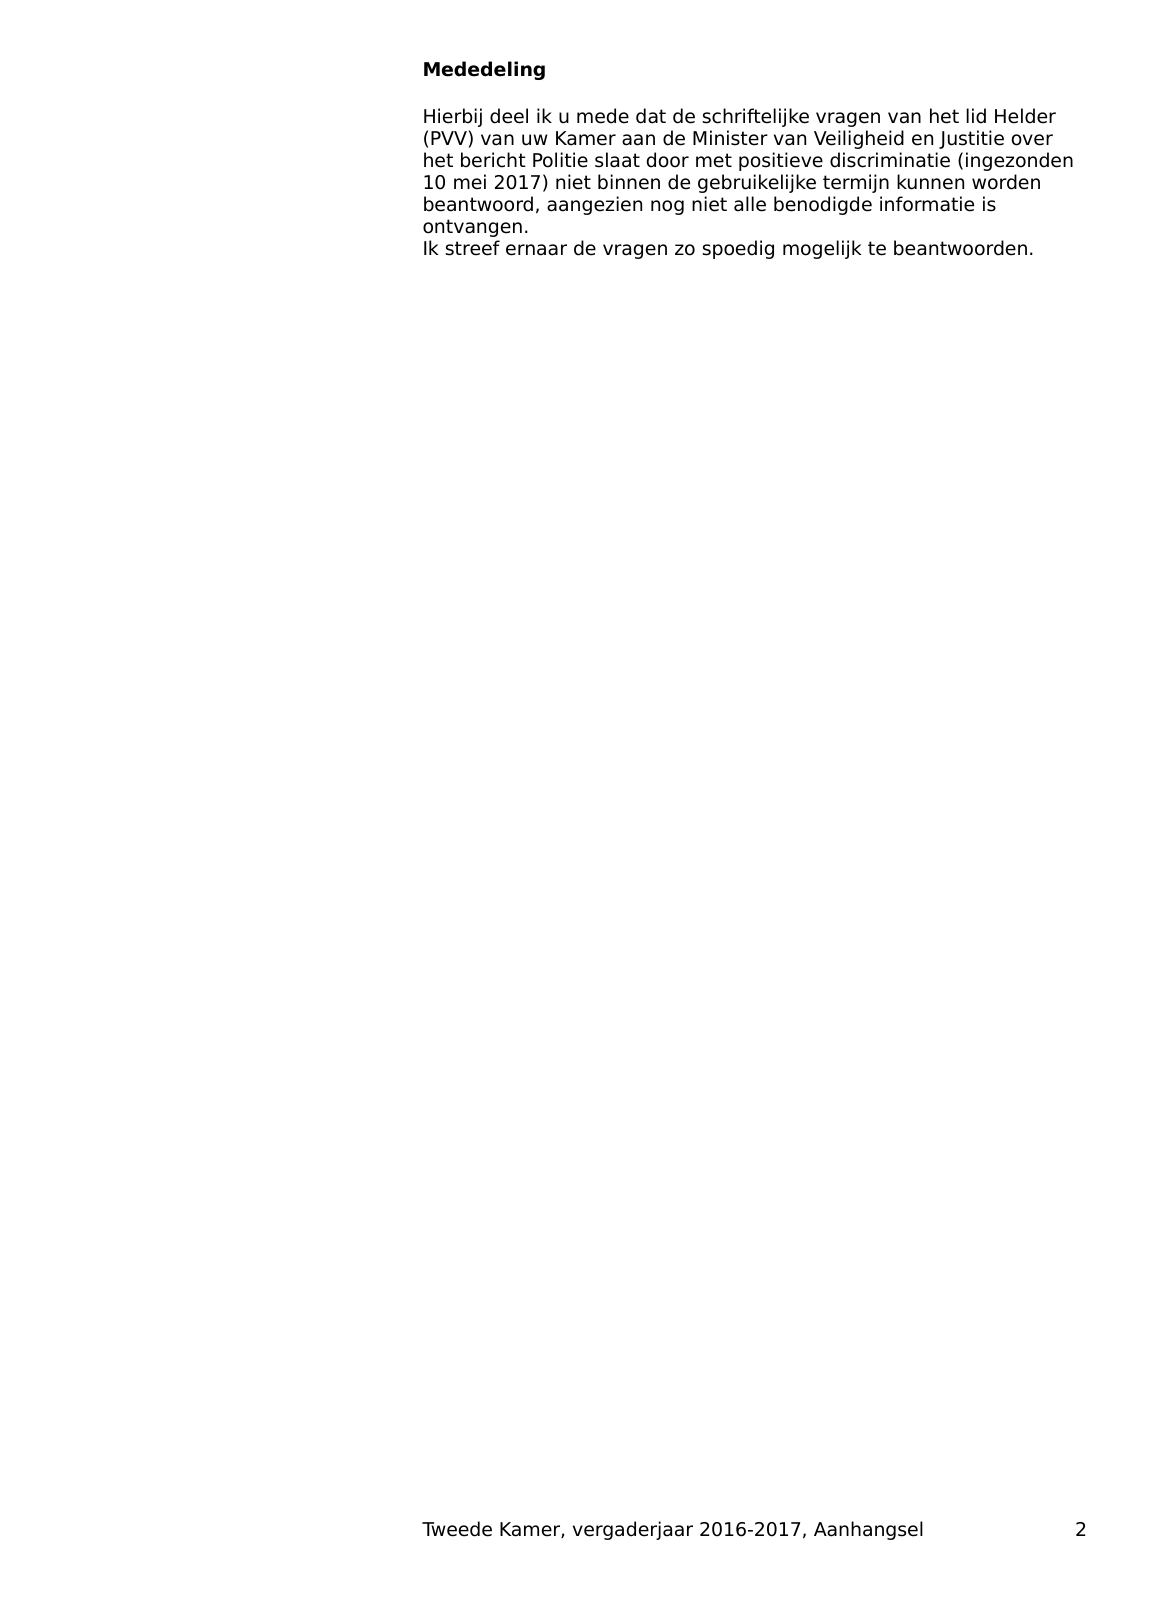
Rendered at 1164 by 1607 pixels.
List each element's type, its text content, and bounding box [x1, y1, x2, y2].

text Hierbij deel ik u mede dat de schriftelijke vragen van het lid Helder (PVV) van uw Kamer aan de Minister van Veiligheid en Justitie over het bericht Politie slaat door met positieve discriminatie (ingezonden 10 mei 2017) niet binnen de gebruikelijke termijn kunnen worden beantwoord, aangezien nog niet alle benodigde informatie is ontvangen. [422, 106, 1087, 238]
subtitle Mededeling [422, 59, 1087, 81]
text Ik streef ernaar de vragen zo spoedig mogelijk te beantwoorden. [422, 238, 1087, 260]
